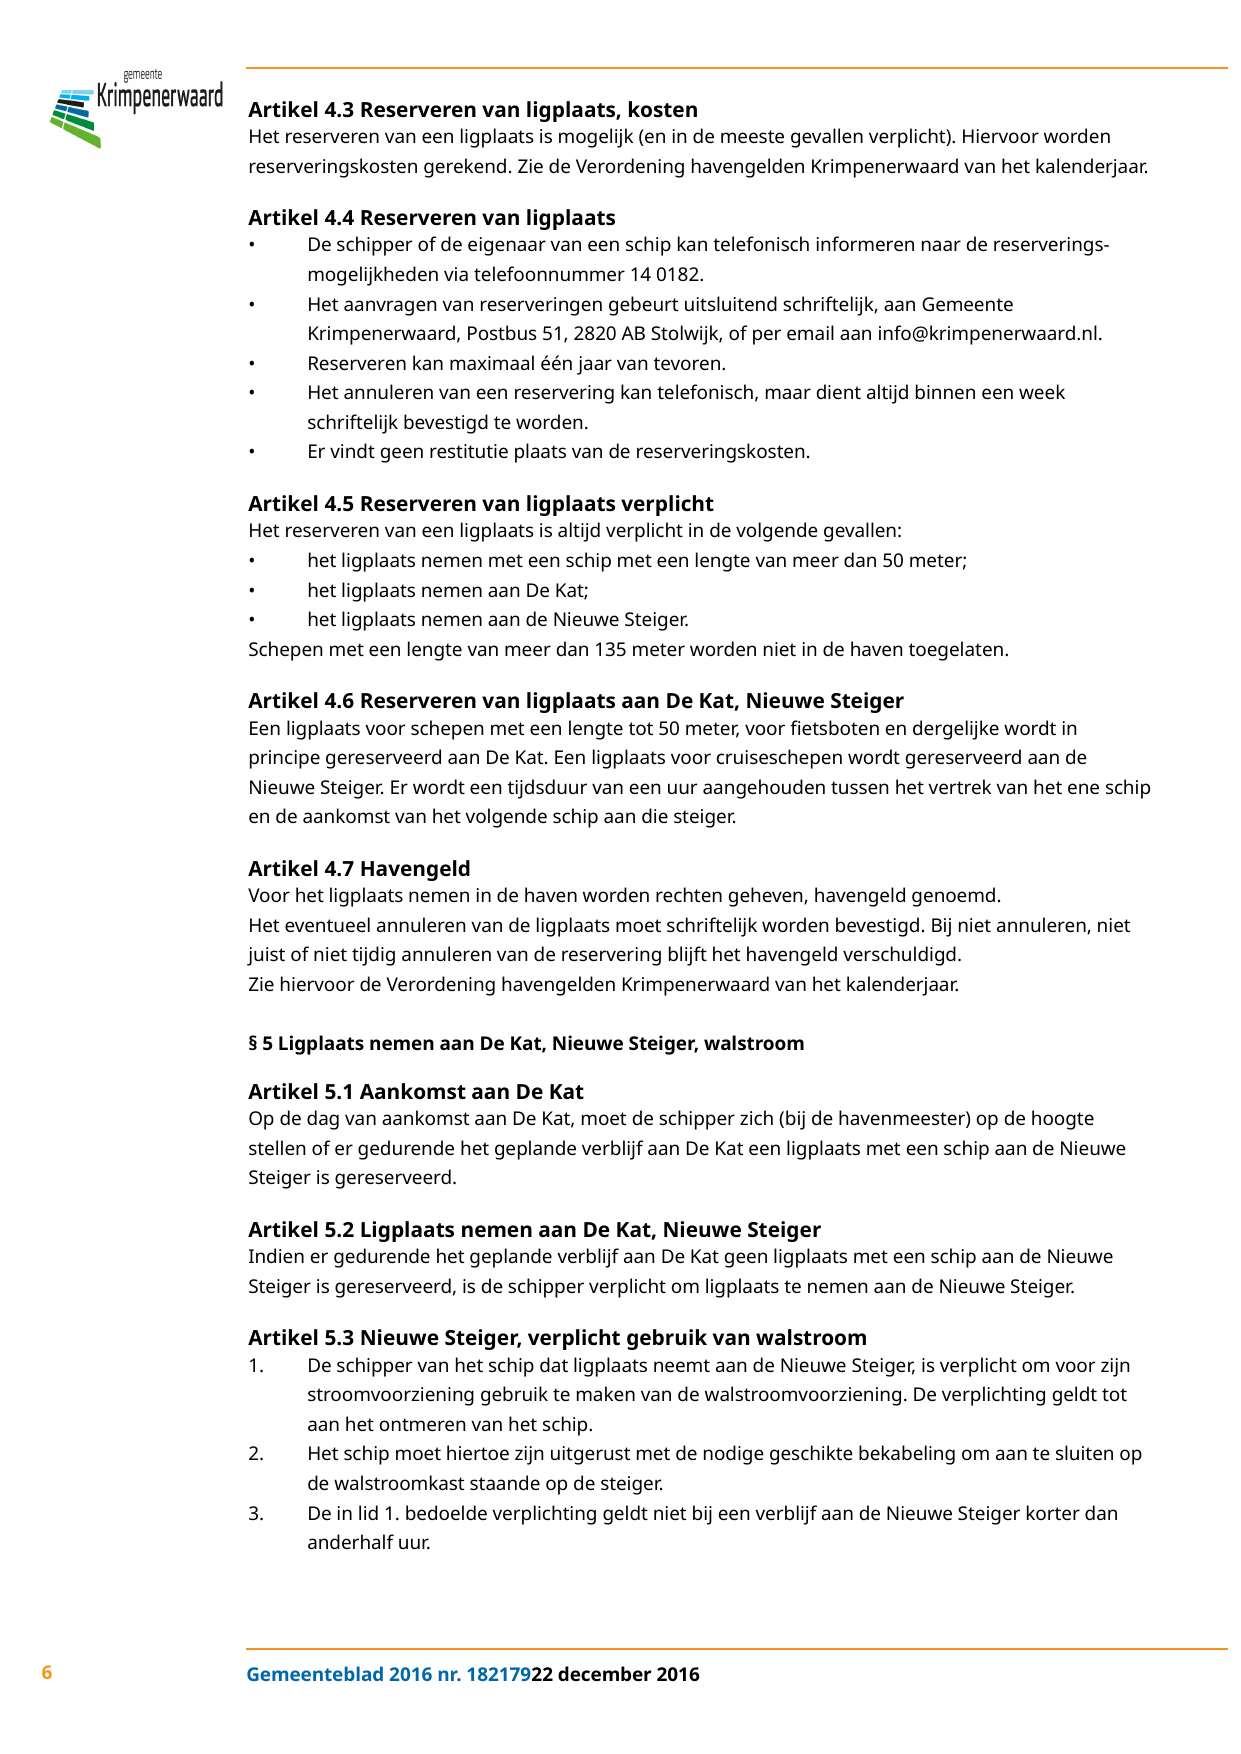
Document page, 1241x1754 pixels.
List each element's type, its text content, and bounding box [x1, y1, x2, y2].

text § 5 Ligplaats nemen aan De Kat, Nieuwe Steiger, walstroom [248, 1030, 1152, 1056]
list Reserveren kan maximaal één jaar van tevoren. [248, 350, 1152, 376]
text Indien er gedurende het geplande verblijf aan De Kat geen ligplaats met een schip aan de Nieuwe Steiger is gereserveerd, is de schipper verplicht om ligplaats te nemen aan de Nieuwe Steiger. [248, 1243, 1152, 1299]
list Het annuleren van een reservering kan telefonisch, maar dient altijd binnen een week schriftelijk bevestigd te worden. [248, 379, 1152, 435]
text Voor het ligplaats nemen in de haven worden rechten geheven, havengeld genoemd. [248, 882, 1152, 908]
text Het eventueel annuleren van de ligplaats moet schriftelijk worden bevestigd. Bij niet annuleren, niet juist of niet tijdig annuleren van de reservering blijft het havengeld verschuldigd. [248, 912, 1152, 967]
list het ligplaats nemen aan de Nieuwe Steiger. [248, 606, 1152, 632]
list De schipper of de eigenaar van een schip kan telefonisch informeren naar de reserverings-mogelijkheden via telefoonnummer 14 0182. [248, 232, 1152, 287]
text Zie hiervoor de Verordening havengelden Krimpenerwaard van het kalenderjaar. [248, 971, 1152, 997]
text Artikel 5.3 Nieuwe Steiger, verplicht gebruik van walstroom [248, 1323, 1152, 1352]
list Het aanvragen van reserveringen gebeurt uitsluitend schriftelijk, aan Gemeente Krimpenerwaard, Postbus 51, 2820 AB Stolwijk, of per email aan info@krimpenerwaard.nl. [248, 291, 1152, 346]
text Artikel 4.6 Reserveren van ligplaats aan De Kat, Nieuwe Steiger [248, 686, 1152, 715]
text Een ligplaats voor schepen met een lengte tot 50 meter, voor fietsboten en dergelijke wordt in principe gereserveerd aan De Kat. Een ligplaats voor cruiseschepen wordt gereserveerd aan de Nieuwe Steiger. Er wordt een tijdsduur van een uur aangehouden tussen het vertrek van het ene schip en de aankomst van het volgende schip aan die steiger. [248, 715, 1152, 829]
list De in lid 1. bedoelde verplichting geldt niet bij een verblijf aan de Nieuwe Steiger korter dan anderhalf uur. [248, 1500, 1152, 1555]
text Het reserveren van een ligplaats is altijd verplicht in de volgende gevallen: [248, 518, 1152, 543]
text Op de dag van aankomst aan De Kat, moet de schipper zich (bij de havenmeester) op de hoogte stellen of er gedurende het geplande verblijf aan De Kat een ligplaats met een schip aan de Nieuwe Steiger is gereserveerd. [248, 1105, 1152, 1190]
text Het reserveren van een ligplaats is mogelijk (en in de meeste gevallen verplicht). Hiervoor worden reserveringskosten gerekend. Zie de Verordening havengelden Krimpenerwaard van het kalenderjaar. [248, 123, 1152, 178]
text Artikel 4.4 Reserveren van ligplaats [248, 203, 1152, 232]
list De schipper van het schip dat ligplaats neemt aan de Nieuwe Steiger, is verplicht om voor zijn stroomvoorziening gebruik te maken van de walstroomvoorziening. De verplichting geldt tot aan het ontmeren van het schip. [248, 1352, 1152, 1437]
list Het schip moet hiertoe zijn uitgerust met de nodige geschikte bekabeling om aan te sluiten op de walstroomkast staande op de steiger. [248, 1441, 1152, 1496]
list het ligplaats nemen met een schip met een lengte van meer dan 50 meter; [248, 547, 1152, 573]
text Artikel 5.1 Aankomst aan De Kat [248, 1077, 1152, 1105]
list het ligplaats nemen aan De Kat; [248, 577, 1152, 602]
text Schepen met een lengte van meer dan 135 meter worden niet in de haven toegelaten. [248, 636, 1152, 662]
picture [41, 47, 231, 172]
text Artikel 5.2 Ligplaats nemen aan De Kat, Nieuwe Steiger [248, 1215, 1152, 1243]
text Artikel 4.3 Reserveren van ligplaats, kosten [248, 95, 1152, 123]
list Er vindt geen restitutie plaats van de reserveringskosten. [248, 439, 1152, 464]
text Artikel 4.7 Havengeld [248, 854, 1152, 882]
text Artikel 4.5 Reserveren van ligplaats verplicht [248, 489, 1152, 518]
